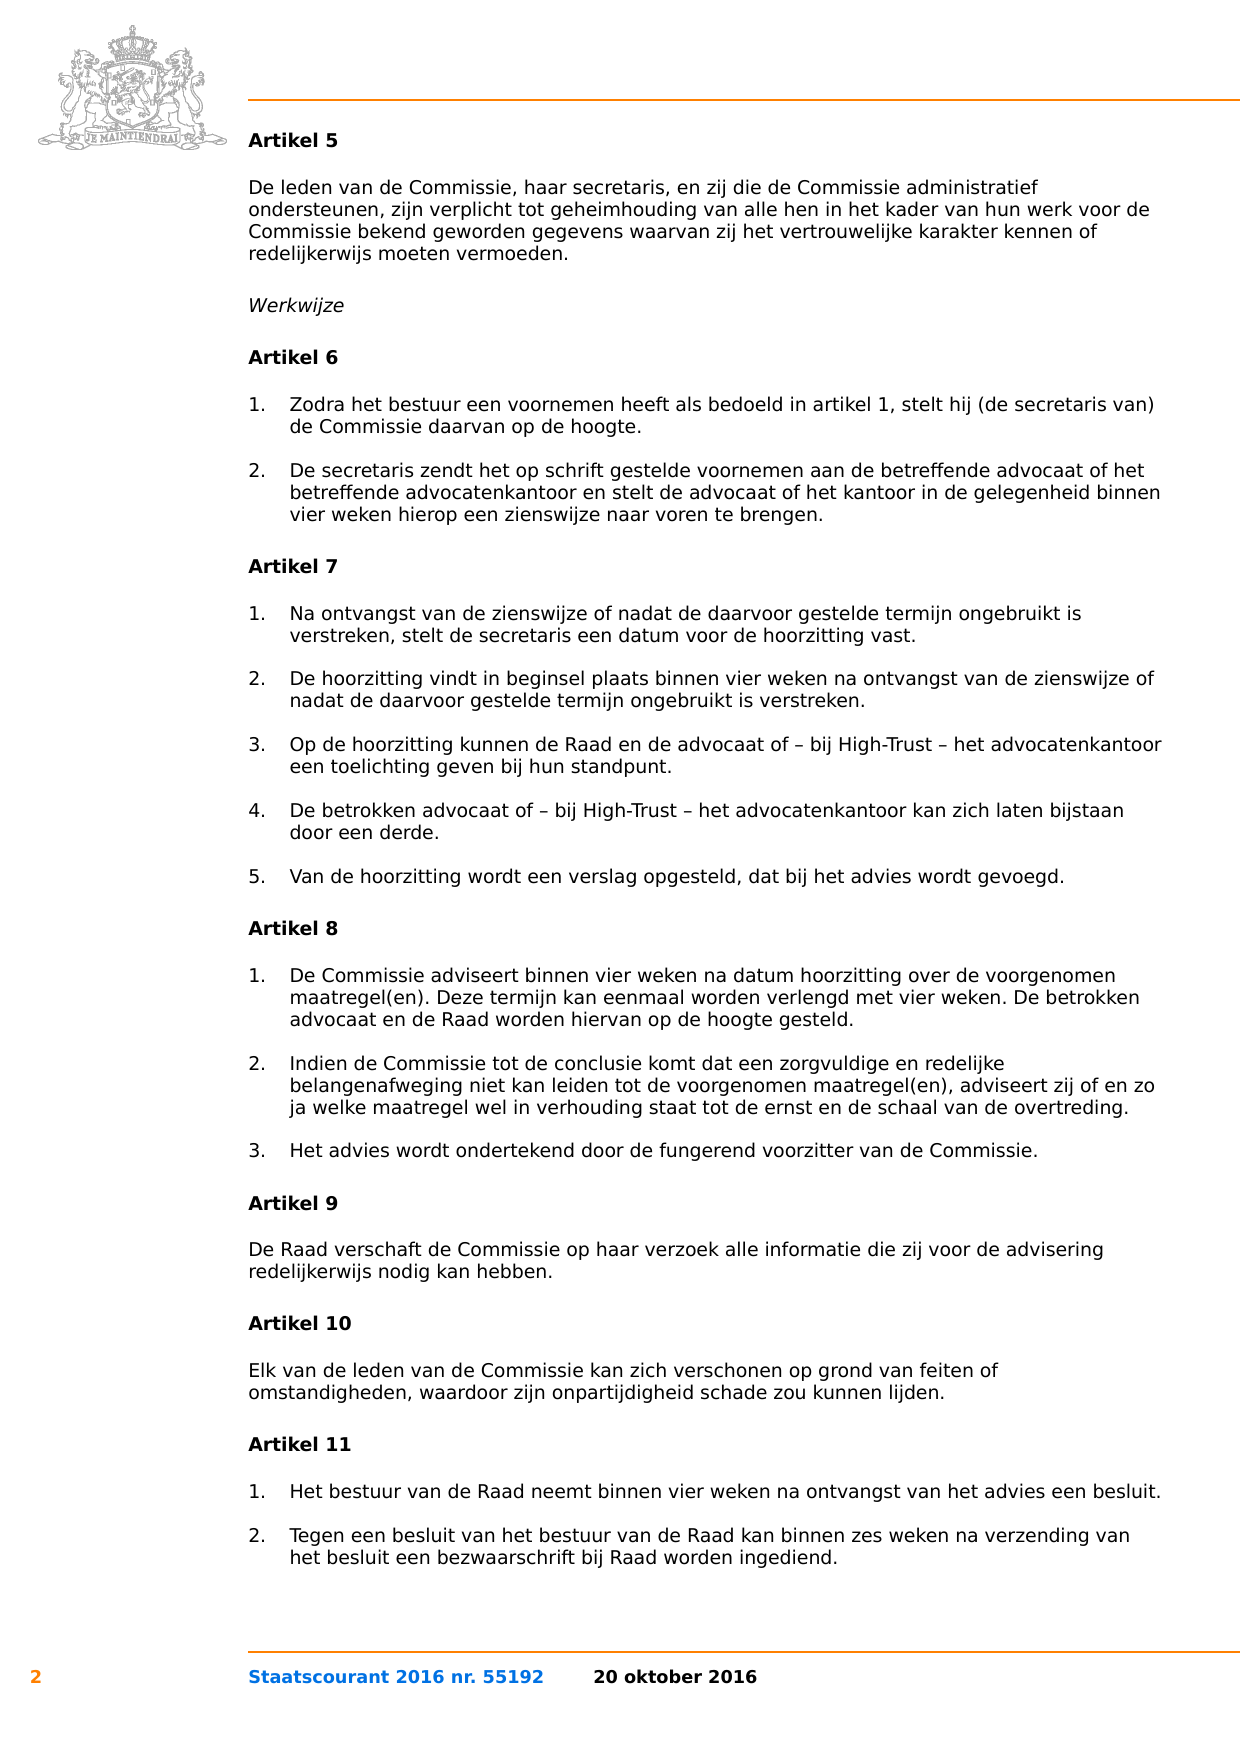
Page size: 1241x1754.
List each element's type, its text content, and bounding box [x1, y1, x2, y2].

text 1. Het bestuur van de Raad neemt binnen vier weken na ontvangst van het advies een besluit. [248, 1481, 1163, 1503]
subtitle Artikel 7 [248, 556, 1163, 577]
subtitle Artikel 5 [248, 130, 1163, 152]
subtitle Artikel 11 [248, 1434, 1163, 1456]
text 5. Van de hoorzitting wordt een verslag opgesteld, dat bij het advies wordt gevoegd. [248, 866, 1163, 888]
text 1. Na ontvangst van de zienswijze of nadat de daarvoor gestelde termijn ongebruikt is verstreken, stelt de secretaris een datum voor de hoorzitting vast. [248, 602, 1163, 646]
text De Raad verschaft de Commissie op haar verzoek alle informatie die zij voor de advisering redelijkerwijs nodig kan hebben. [248, 1239, 1163, 1283]
text 2. Tegen een besluit van het bestuur van de Raad kan binnen zes weken na verzending van het besluit een bezwaarschrift bij Raad worden ingediend. [248, 1525, 1163, 1569]
text 2. De hoorzitting vindt in beginsel plaats binnen vier weken na ontvangst van de zienswijze of nadat de daarvoor gestelde termijn ongebruikt is verstreken. [248, 668, 1163, 712]
text 4. De betrokken advocaat of – bij High-Trust – het advocatenkantoor kan zich laten bijstaan door een derde. [248, 800, 1163, 844]
subtitle Artikel 10 [248, 1313, 1163, 1335]
picture [38, 25, 227, 150]
text 3. Op de hoorzitting kunnen de Raad en de advocaat of – bij High-Trust – het advocatenkantoor een toelichting geven bij hun standpunt. [248, 734, 1163, 778]
subtitle Werkwijze [248, 295, 1163, 317]
text 3. Het advies wordt ondertekend door de fungerend voorzitter van de Commissie. [248, 1140, 1163, 1162]
text 1. De Commissie adviseert binnen vier weken na datum hoorzitting over de voorgenomen maatregel(en). Deze termijn kan eenmaal worden verlengd met vier weken. De betrokken advocaat en de Raad worden hiervan op de hoogte gesteld. [248, 965, 1163, 1031]
subtitle Artikel 6 [248, 347, 1163, 369]
subtitle Artikel 9 [248, 1192, 1163, 1214]
text 2. De secretaris zendt het op schrift gestelde voornemen aan de betreffende advocaat of het betreffende advocatenkantoor en stelt de advocaat of het kantoor in de gelegenheid binnen vier weken hierop een zienswijze naar voren te brengen. [248, 459, 1163, 526]
text 1. Zodra het bestuur een voornemen heeft als bedoeld in artikel 1, stelt hij (de secretaris van) de Commissie daarvan op de hoogte. [248, 394, 1163, 438]
subtitle Artikel 8 [248, 918, 1163, 940]
text 2. Indien de Commissie tot de conclusie komt dat een zorgvuldige en redelijke belangenafweging niet kan leiden tot de voorgenomen maatregel(en), adviseert zij of en zo ja welke maatregel wel in verhouding staat tot de ernst en de schaal van de overtreding. [248, 1053, 1163, 1118]
text Elk van de leden van de Commissie kan zich verschonen op grond van feiten of omstandigheden, waardoor zijn onpartijdigheid schade zou kunnen lijden. [248, 1360, 1163, 1404]
text De leden van de Commissie, haar secretaris, en zij die de Commissie administratief ondersteunen, zijn verplicht tot geheimhouding van alle hen in het kader van hun werk voor de Commissie bekend geworden gegevens waarvan zij het vertrouwelijke karakter kennen of redelijkerwijs moeten vermoeden. [248, 177, 1163, 265]
